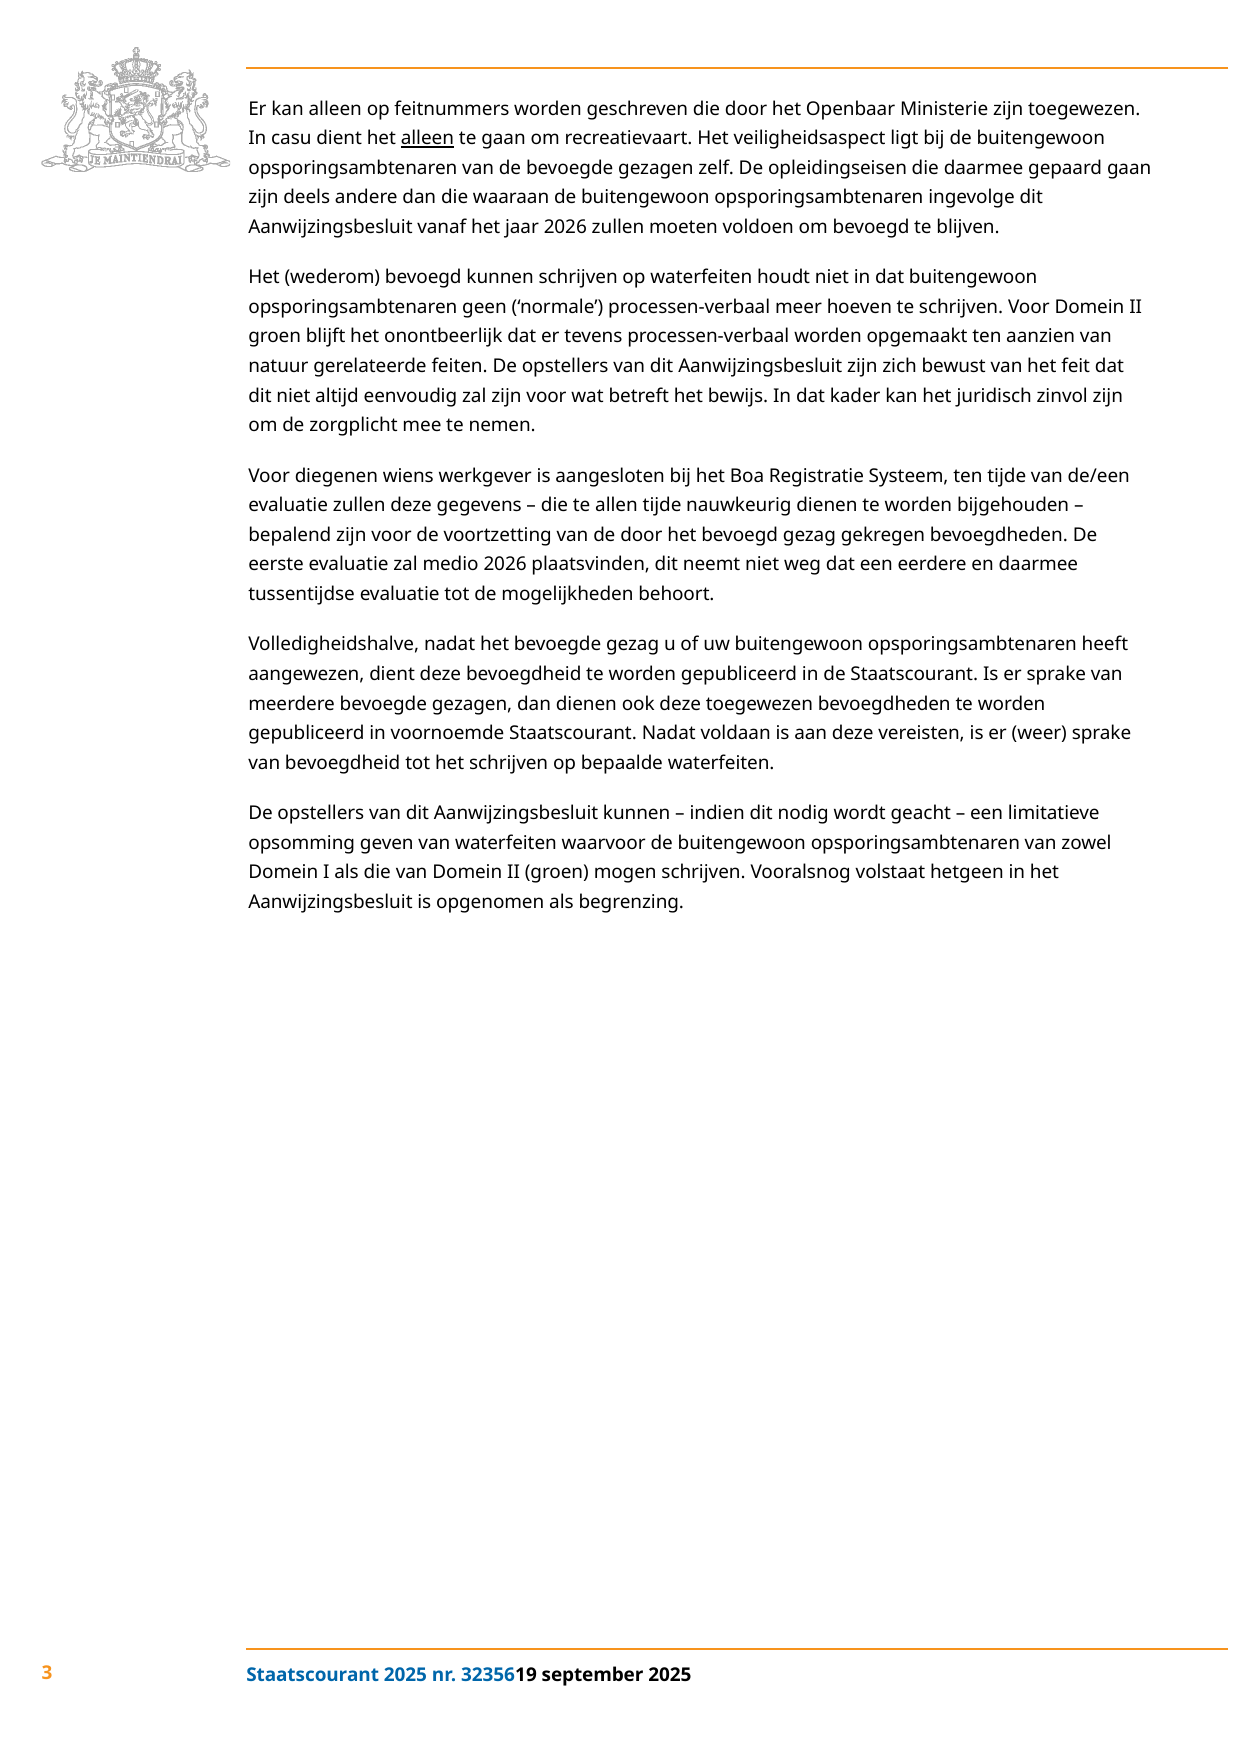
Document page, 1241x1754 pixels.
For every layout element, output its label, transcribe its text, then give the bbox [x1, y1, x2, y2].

text Het (wederom) bevoegd kunnen schrijven op waterfeiten houdt niet in dat buitengewoon opsporingsambtenaren geen (‘normale’) processen-verbaal meer hoeven te schrijven. Voor Domein II groen blijft het onontbeerlijk dat er tevens processen-verbaal worden opgemaakt ten aanzien van natuur gerelateerde feiten. De opstellers van dit Aanwijzingsbesluit zijn zich bewust van het feit dat dit niet altijd eenvoudig zal zijn voor wat betreft het bewijs. In dat kader kan het juridisch zinvol zijn om de zorgplicht mee te nemen. [248, 263, 1152, 437]
text Er kan alleen op feitnummers worden geschreven die door het Openbaar Ministerie zijn toegewezen. In casu dient het alleen te gaan om recreatievaart. Het veiligheidsaspect ligt bij de buitengewoon opsporingsambtenaren van de bevoegde gezagen zelf. De opleidingseisen die daarmee gepaard gaan zijn deels andere dan die waaraan de buitengewoon opsporingsambtenaren ingevolge dit Aanwijzingsbesluit vanaf het jaar 2026 zullen moeten voldoen om bevoegd te blijven. [248, 95, 1152, 239]
text De opstellers van dit Aanwijzingsbesluit kunnen – indien dit nodig wordt geacht – een limitatieve opsomming geven van waterfeiten waarvoor de buitengewoon opsporingsambtenaren van zowel Domein I als die van Domein II (groen) mogen schrijven. Vooralsnog volstaat hetgeen in het Aanwijzingsbesluit is opgenomen als begrenzing. [248, 799, 1152, 914]
picture [41, 47, 231, 172]
text Voor diegenen wiens werkgever is aangesloten bij het Boa Registratie Systeem, ten tijde van de/een evaluatie zullen deze gegevens – die te allen tijde nauwkeurig dienen te worden bijgehouden – bepalend zijn voor de voortzetting van de door het bevoegd gezag gekregen bevoegdheden. De eerste evaluatie zal medio 2026 plaatsvinden, dit neemt niet weg dat een eerdere en daarmee tussentijdse evaluatie tot de mogelijkheden behoort. [248, 462, 1152, 606]
text Volledigheidshalve, nadat het bevoegde gezag u of uw buitengewoon opsporingsambtenaren heeft aangewezen, dient deze bevoegdheid te worden gepubliceerd in de Staatscourant. Is er sprake van meerdere bevoegde gezagen, dan dienen ook deze toegewezen bevoegdheden te worden gepubliceerd in voornoemde Staatscourant. Nadat voldaan is aan deze vereisten, is er (weer) sprake van bevoegdheid tot het schrijven op bepaalde waterfeiten. [248, 631, 1152, 775]
